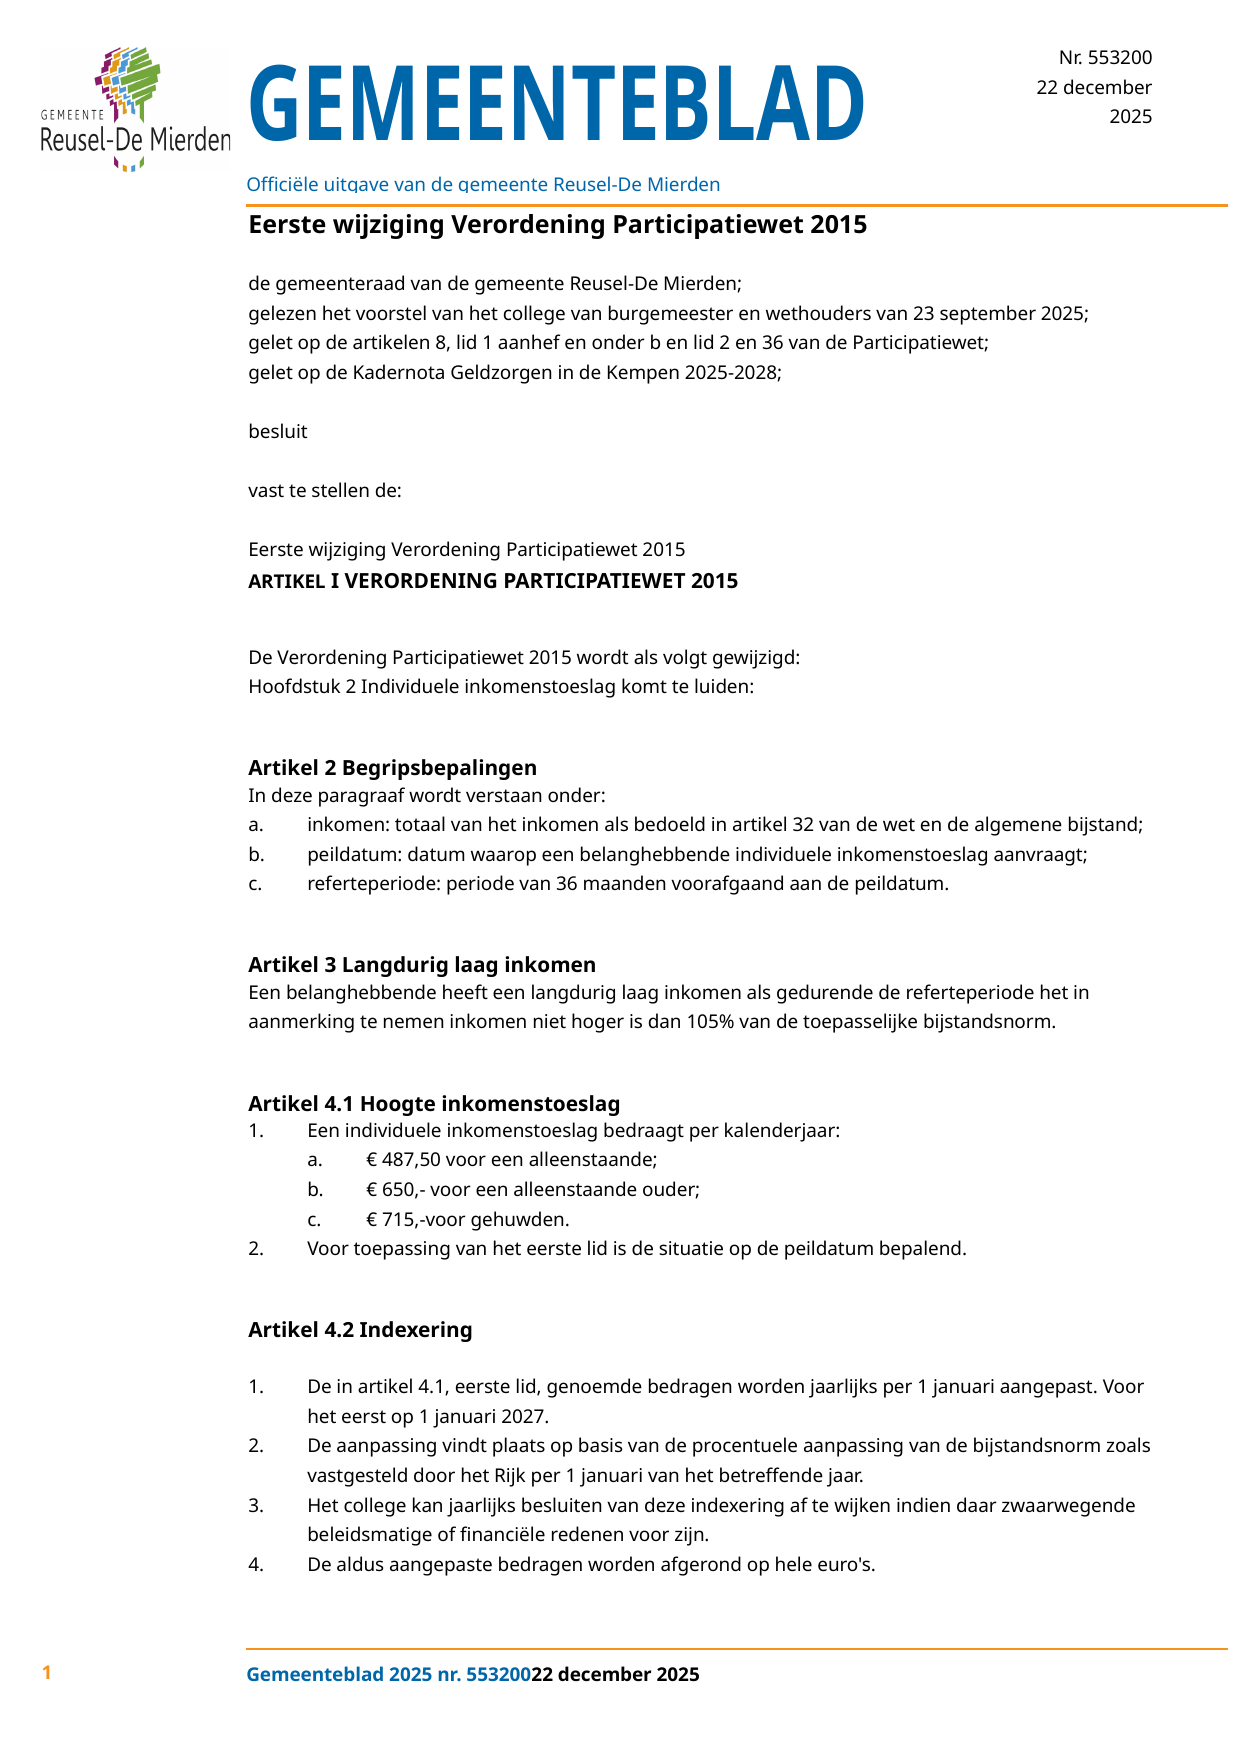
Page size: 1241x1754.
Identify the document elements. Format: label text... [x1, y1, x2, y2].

text gelet op de Kadernota Geldzorgen in de Kempen 2025-2028; [248, 359, 1152, 385]
list De in artikel 4.1, eerste lid, genoemde bedragen worden jaarlijks per 1 januari aangepast. Voor het eerst op 1 januari 2027. [248, 1373, 1152, 1429]
text Artikel 3 Langdurig laag inkomen [248, 951, 1152, 979]
text Artikel 4.1 Hoogte inkomenstoeslag [248, 1089, 1152, 1117]
text Een belanghebbende heeft een langdurig laag inkomen als gedurende de referteperiode het in aanmerking te nemen inkomen niet hoger is dan 105% van de toepasselijke bijstandsnorm. [248, 979, 1152, 1034]
text Artikel 4.2 Indexering [248, 1315, 1152, 1344]
picture [41, 47, 231, 172]
list € 715,-voor gehuwden. [307, 1206, 1152, 1232]
text gelet op de artikelen 8, lid 1 aanhef en onder b en lid 2 en 36 van de Participatiewet; [248, 329, 1152, 355]
list De aldus aangepaste bedragen worden afgerond op hele euro's. [248, 1551, 1152, 1577]
text De Verordening Participatiewet 2015 wordt als volgt gewijzigd: [248, 644, 1152, 669]
text Artikel 2 Begripsbepalingen [248, 753, 1152, 782]
text Hoofdstuk 2 Individuele inkomenstoeslag komt te luiden: [248, 673, 1152, 699]
list Het college kan jaarlijks besluiten van deze indexering af te wijken indien daar zwaarwegende beleidsmatige of financiële redenen voor zijn. [248, 1492, 1152, 1547]
text In deze paragraaf wordt verstaan onder: [248, 782, 1152, 808]
list € 487,50 voor een alleenstaande; [307, 1147, 1152, 1172]
text de gemeenteraad van de gemeente Reusel-De Mierden; [248, 270, 1152, 296]
list Voor toepassing van het eerste lid is de situatie op de peildatum bepalend. [248, 1235, 1152, 1261]
text Eerste wijziging Verordening Participatiewet 2015 [248, 537, 1152, 562]
list € 650,- voor een alleenstaande ouder; [307, 1176, 1152, 1202]
list De aanpassing vindt plaats op basis van de procentuele aanpassing van de bijstandsnorm zoals vastgesteld door het Rijk per 1 januari van het betreffende jaar. [248, 1433, 1152, 1488]
list Een individuele inkomenstoeslag bedraagt per kalenderjaar: [248, 1117, 1152, 1143]
list referteperiode: periode van 36 maanden voorafgaand aan de peildatum. [248, 871, 1152, 896]
text Eerste wijziging Verordening Participatiewet 2015 [248, 207, 1152, 241]
list peildatum: datum waarop een belanghebbende individuele inkomenstoeslag aanvraagt; [248, 841, 1152, 867]
list inkomen: totaal van het inkomen als bedoeld in artikel 32 van de wet en de algemene bijstand; [248, 811, 1152, 837]
text ARTIKEL I VERORDENING PARTICIPATIEWET 2015 [248, 566, 1152, 594]
text vast te stellen de: [248, 477, 1152, 503]
text besluit [248, 418, 1152, 444]
text gelezen het voorstel van het college van burgemeester en wethouders van 23 september 2025; [248, 300, 1152, 326]
